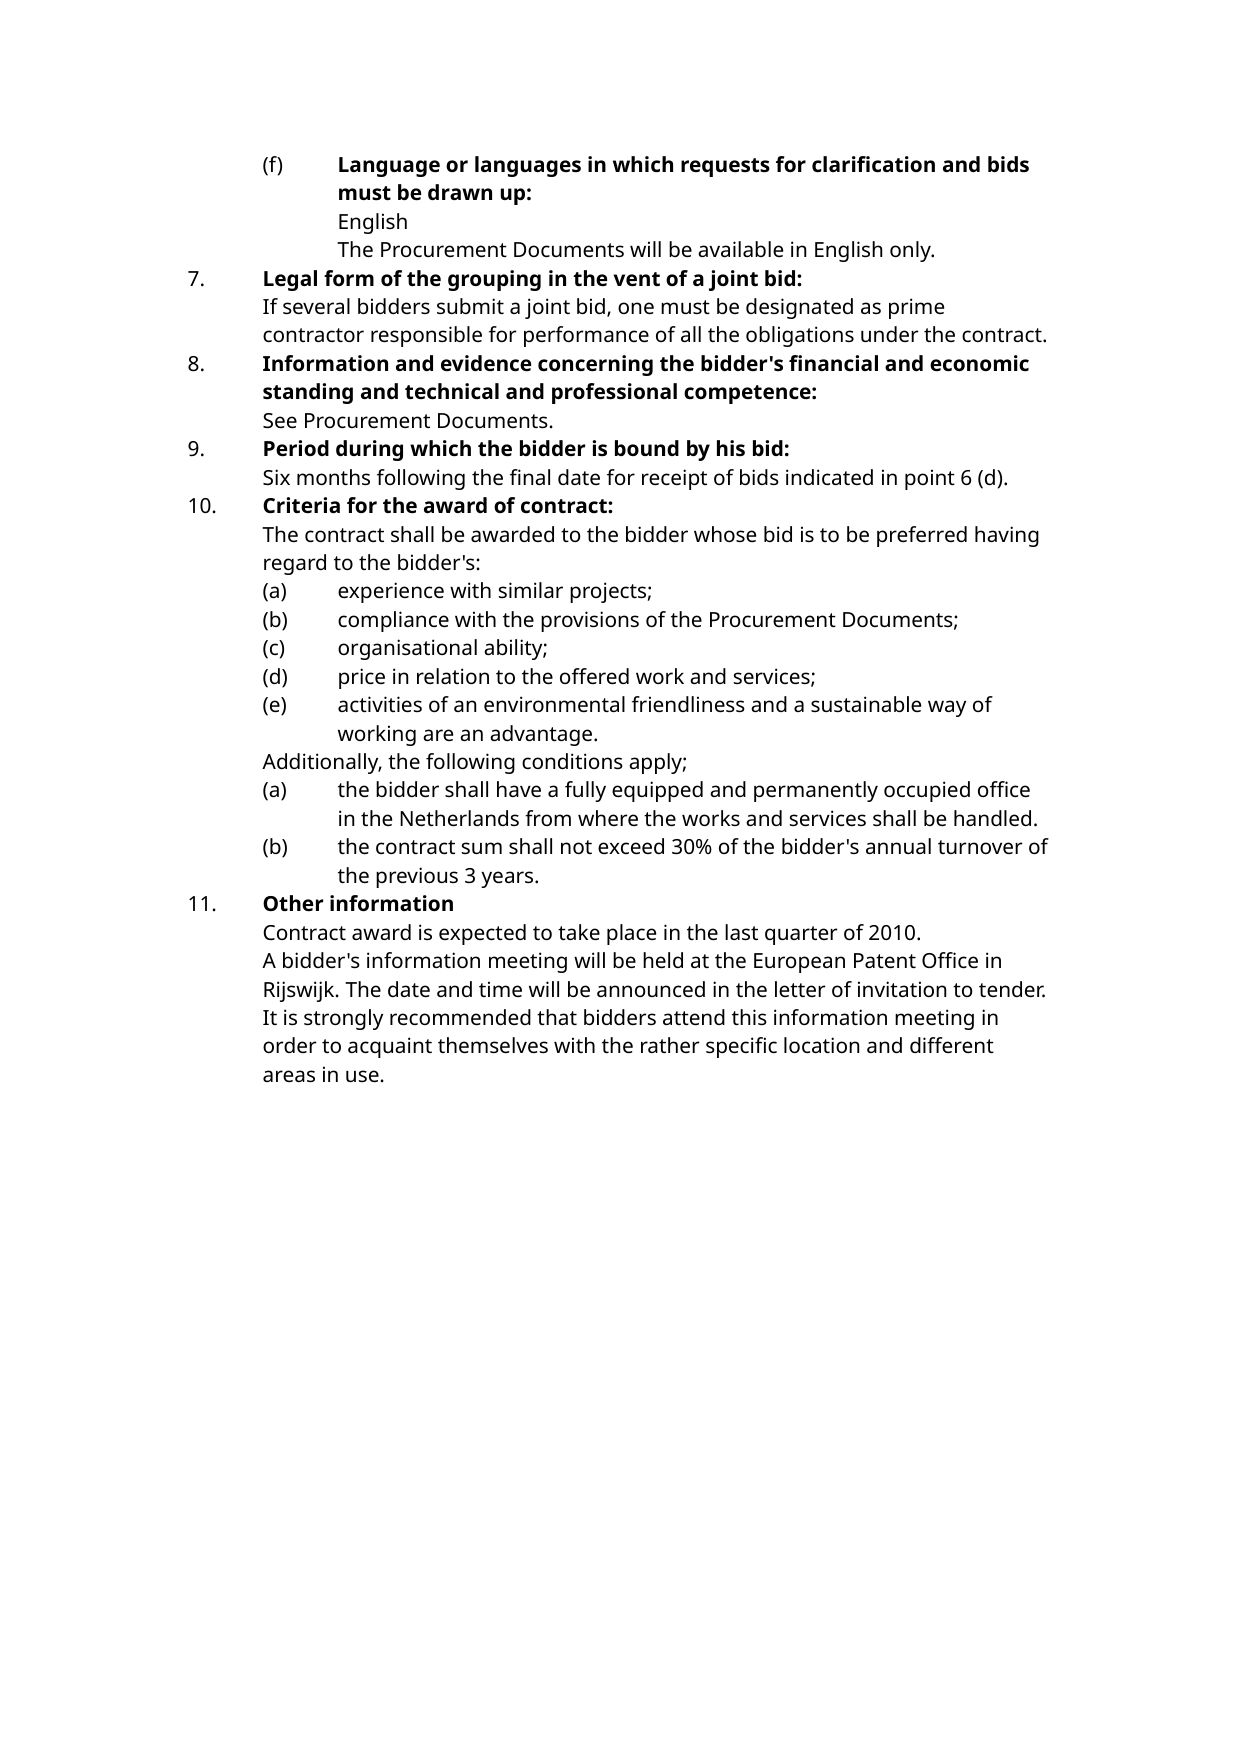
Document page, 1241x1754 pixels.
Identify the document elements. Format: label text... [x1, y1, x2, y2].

list the contract sum shall not exceed 30% of the bidder's annual turnover of the previous 3 years. [262, 832, 1053, 889]
list English [262, 207, 1053, 235]
list the bidder shall have a fully equipped and permanently occupied office in the Netherlands from where the works and services shall be handled. [262, 776, 1053, 832]
list Other information [187, 889, 1053, 918]
list compliance with the provisions of the Procurement Documents; [262, 605, 1053, 633]
list The contract shall be awarded to the bidder whose bid is to be preferred having regard to the bidder's: [187, 520, 1053, 577]
list Additionally, the following conditions apply; [187, 747, 1053, 776]
list A bidder's information meeting will be held at the European Patent Office in Rijswijk. The date and time will be announced in the letter of invitation to tender. It is strongly recommended that bidders attend this information meeting in order to acquaint themselves with the rather specific location and different areas in use. [187, 946, 1053, 1088]
list Six months following the final date for receipt of bids indicated in point 6 (d). [187, 463, 1053, 491]
list See Procurement Documents. [187, 406, 1053, 434]
list Information and evidence concerning the bidder's financial and economic standing and technical and professional competence: [187, 349, 1053, 406]
list Period during which the bidder is bound by his bid: [187, 434, 1053, 463]
list Language or languages in which requests for clarification and bids must be drawn up: [262, 150, 1053, 207]
list The Procurement Documents will be available in English only. [262, 235, 1053, 264]
list activities of an environmental friendliness and a sustainable way of working are an advantage. [262, 690, 1053, 747]
list Contract award is expected to take place in the last quarter of 2010. [187, 918, 1053, 946]
list Legal form of the grouping in the vent of a joint bid: [187, 264, 1053, 292]
list experience with similar projects; [262, 577, 1053, 605]
list Criteria for the award of contract: [187, 491, 1053, 520]
list If several bidders submit a joint bid, one must be designated as prime contractor responsible for performance of all the obligations under the contract. [187, 292, 1053, 349]
list organisational ability; [262, 633, 1053, 662]
list price in relation to the offered work and services; [262, 662, 1053, 690]
